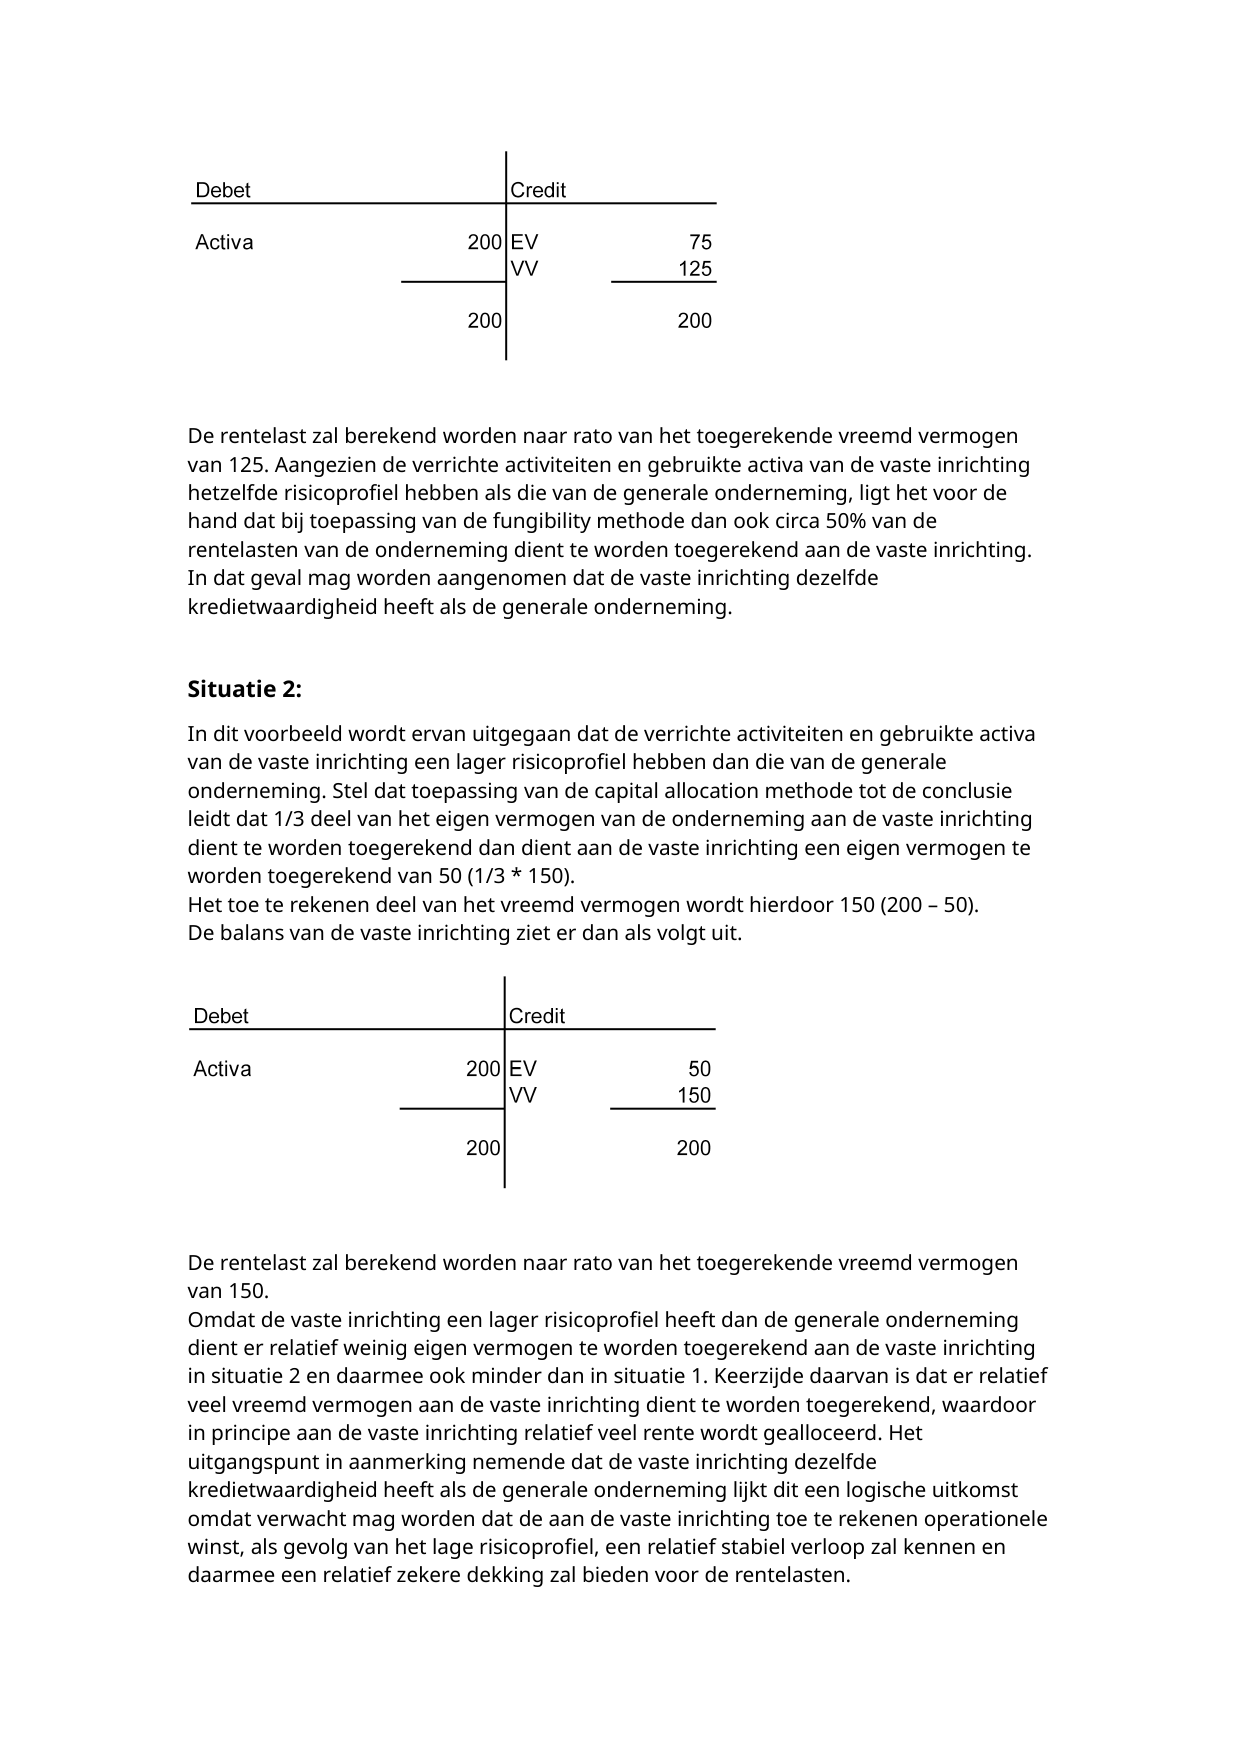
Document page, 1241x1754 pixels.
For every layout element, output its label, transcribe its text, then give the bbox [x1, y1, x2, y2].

text De rentelast zal berekend worden naar rato van het toegerekende vreemd vermogen van 150. [187, 1248, 1053, 1305]
picture [187, 976, 720, 1190]
picture [187, 150, 720, 363]
text Het toe te rekenen deel van het vreemd vermogen wordt hierdoor 150 (200 – 50). [187, 890, 1053, 918]
text Omdat de vaste inrichting een lager risicoprofiel heeft dan de generale onderneming dient er relatief weinig eigen vermogen te worden toegerekend aan de vaste inrichting in situatie 2 en daarmee ook minder dan in situatie 1. Keerzijde daarvan is dat er relatief veel vreemd vermogen aan de vaste inrichting dient te worden toegerekend, waardoor in principe aan de vaste inrichting relatief veel rente wordt gealloceerd. Het uitgangspunt in aanmerking nemende dat de vaste inrichting dezelfde kredietwaardigheid heeft als de generale onderneming lijkt dit een logische uitkomst omdat verwacht mag worden dat de aan de vaste inrichting toe te rekenen operationele winst, als gevolg van het lage risicoprofiel, een relatief stabiel verloop zal kennen en daarmee een relatief zekere dekking zal bieden voor de rentelasten. [187, 1305, 1053, 1589]
subtitle Situatie 2: [187, 673, 1053, 704]
text De rentelast zal berekend worden naar rato van het toegerekende vreemd vermogen van 125. Aangezien de verrichte activiteiten en gebruikte activa van de vaste inrichting hetzelfde risicoprofiel hebben als die van de generale onderneming, ligt het voor de hand dat bij toepassing van de fungibility methode dan ook circa 50% van de rentelasten van de onderneming dient te worden toegerekend aan de vaste inrichting. In dat geval mag worden aangenomen dat de vaste inrichting dezelfde kredietwaardigheid heeft als de generale onderneming. [187, 421, 1053, 620]
text De balans van de vaste inrichting ziet er dan als volgt uit. [187, 918, 1053, 947]
text In dit voorbeeld wordt ervan uitgegaan dat de verrichte activiteiten en gebruikte activa van de vaste inrichting een lager risicoprofiel hebben dan die van de generale onderneming. Stel dat toepassing van de capital allocation methode tot de conclusie leidt dat 1/3 deel van het eigen vermogen van de onderneming aan de vaste inrichting dient te worden toegerekend dan dient aan de vaste inrichting een eigen vermogen te worden toegerekend van 50 (1/3 * 150). [187, 719, 1053, 890]
